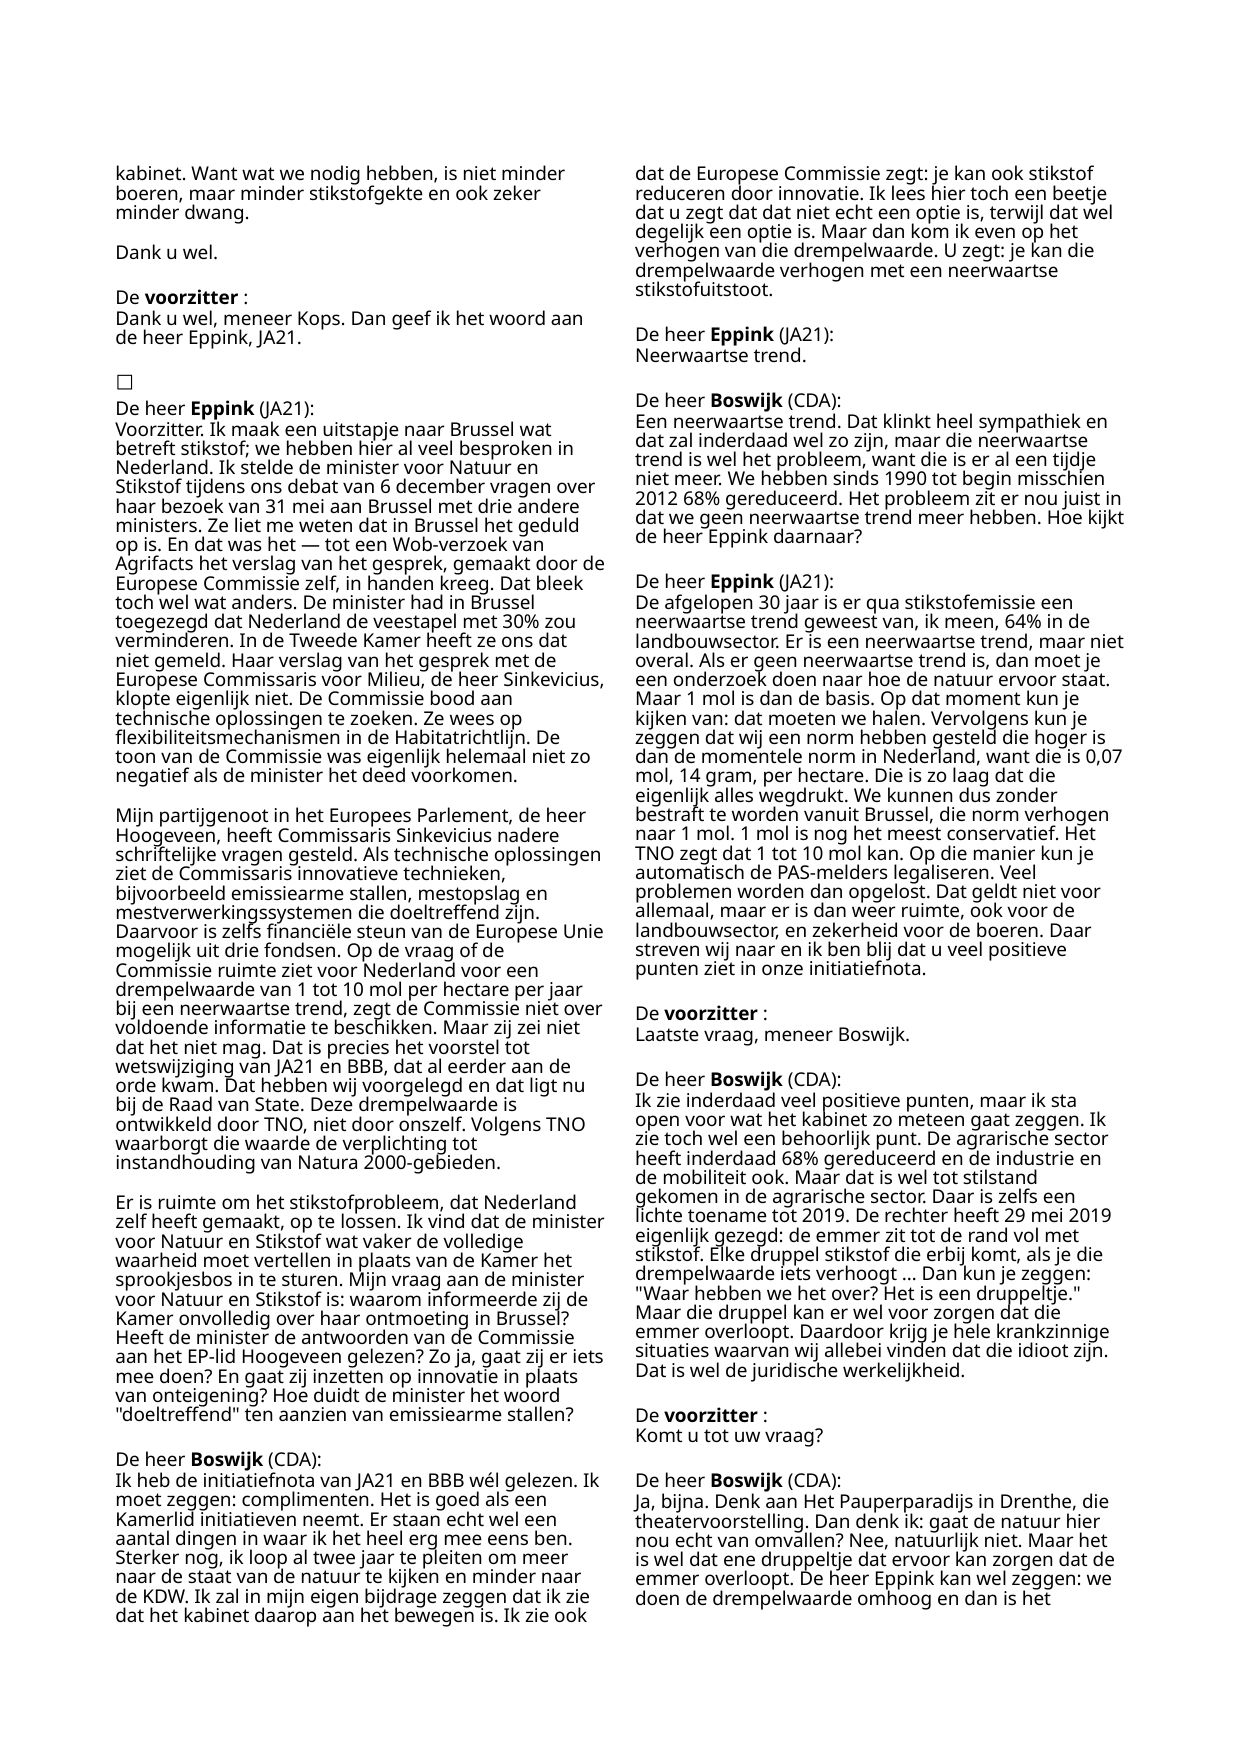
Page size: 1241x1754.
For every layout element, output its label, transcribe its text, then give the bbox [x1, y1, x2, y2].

text Ik zie inderdaad veel positieve punten, maar ik sta open voor wat het kabinet zo meteen gaat zeggen. Ik zie toch wel een behoorlijk punt. De agrarische sector heeft inderdaad 68% gereduceerd en de industrie en de mobiliteit ook. Maar dat is wel tot stilstand gekomen in de agrarische sector. Daar is zelfs een lichte toename tot 2019. De rechter heeft 29 mei 2019 eigenlijk gezegd: de emmer zit tot de rand vol met stikstof. Elke druppel stikstof die erbij komt, als je die drempelwaarde iets verhoogt … Dan kun je zeggen: "Waar hebben we het over? Het is een druppeltje." Maar die druppel kan er wel voor zorgen dat die emmer overloopt. Daardoor krijg je hele krankzinnige situaties waarvan wij allebei vinden dat die idioot zijn. Dat is wel de juridische werkelijkheid. [635, 1092, 1125, 1381]
text De heer Boswijk (CDA): [115, 1446, 605, 1472]
text De afgelopen 30 jaar is er qua stikstofemissie een neerwaartse trend geweest van, ik meen, 64% in de landbouwsector. Er is een neerwaartse trend, maar niet overal. Als er geen neerwaartse trend is, dan moet je een onderzoek doen naar hoe de natuur ervoor staat. Maar 1 mol is dan de basis. Op dat moment kun je kijken van: dat moeten we halen. Vervolgens kun je zeggen dat wij een norm hebben gesteld die hoger is dan de momentele norm in Nederland, want die is 0,07 mol, 14 gram, per hectare. Die is zo laag dat die eigenlijk alles wegdrukt. We kunnen dus zonder bestraft te worden vanuit Brussel, die norm verhogen naar 1 mol. 1 mol is nog het meest conservatief. Het TNO zegt dat 1 tot 10 mol kan. Op die manier kun je automatisch de PAS-melders legaliseren. Veel problemen worden dan opgelost. Dat geldt niet voor allemaal, maar er is dan weer ruimte, ook voor de landbouwsector, en zekerheid voor de boeren. Daar streven wij naar en ik ben blij dat u veel positieve punten ziet in onze initiatiefnota. [635, 594, 1125, 979]
text Een neerwaartse trend. Dat klinkt heel sympathiek en dat zal inderdaad wel zo zijn, maar die neerwaartse trend is wel het probleem, want die is er al een tijdje niet meer. We hebben sinds 1990 tot begin misschien 2012 68% gereduceerd. Het probleem zit er nou juist in dat we geen neerwaartse trend meer hebben. Hoe kijkt de heer Eppink daarnaar? [635, 413, 1125, 547]
text Komt u tot uw vraag? [635, 1427, 1125, 1447]
text Mijn partijgenoot in het Europees Parlement, de heer Hoogeveen, heeft Commissaris Sinkevicius nadere schriftelijke vragen gesteld. Als technische oplossingen ziet de Commissaris innovatieve technieken, bijvoorbeeld emissiearme stallen, mestopslag en mestverwerkingssystemen die doeltreffend zijn. Daarvoor is zelfs financiële steun van de Europese Unie mogelijk uit drie fondsen. Op de vraag of de Commissie ruimte ziet voor Nederland voor een drempelwaarde van 1 tot 10 mol per hectare per jaar bij een neerwaartse trend, zegt de Commissie niet over voldoende informatie te beschikken. Maar zij zei niet dat het niet mag. Dat is precies het voorstel tot wetswijziging van JA21 en BBB, dat al eerder aan de orde kwam. Dat hebben wij voorgelegd en dat ligt nu bij de Raad van State. Deze drempelwaarde is ontwikkeld door TNO, niet door onszelf. Volgens TNO waarborgt die waarde de verplichting tot instandhouding van Natura 2000-gebieden. [115, 807, 605, 1173]
text Dank u wel. [115, 244, 605, 263]
text De heer Eppink (JA21): [635, 568, 1125, 594]
text De voorzitter : [115, 284, 605, 310]
text Laatste vraag, meneer Boswijk. [635, 1026, 1125, 1045]
text ⬜ [115, 369, 605, 395]
text kabinet. Want wat we nodig hebben, is niet minder boeren, maar minder stikstofgekte en ook zeker minder dwang. [115, 165, 605, 223]
text De heer Boswijk (CDA): [635, 1468, 1125, 1493]
text De voorzitter : [635, 1000, 1125, 1026]
text Er is ruimte om het stikstofprobleem, dat Nederland zelf heeft gemaakt, op te lossen. Ik vind dat de minister voor Natuur en Stikstof wat vaker de volledige waarheid moet vertellen in plaats van de Kamer het sprookjesbos in te sturen. Mijn vraag aan de minister voor Natuur en Stikstof is: waarom informeerde zij de Kamer onvolledig over haar ontmoeting in Brussel? Heeft de minister de antwoorden van de Commissie aan het EP-lid Hoogeveen gelezen? Zo ja, gaat zij er iets mee doen? En gaat zij inzetten op innovatie in plaats van onteigening? Hoe duidt de minister het woord "doeltreffend" ten aanzien van emissiearme stallen? [115, 1194, 605, 1426]
text Dank u wel, meneer Kops. Dan geef ik het woord aan de heer Eppink, JA21. [115, 310, 605, 348]
text dat de Europese Commissie zegt: je kan ook stikstof reduceren door innovatie. Ik lees hier toch een beetje dat u zegt dat dat niet echt een optie is, terwijl dat wel degelijk een optie is. Maar dan kom ik even op het verhogen van die drempelwaarde. U zegt: je kan die drempelwaarde verhogen met een neerwaartse stikstofuitstoot. [635, 165, 1125, 300]
text De voorzitter : [635, 1402, 1125, 1427]
text De heer Boswijk (CDA): [635, 1066, 1125, 1092]
text De heer Boswijk (CDA): [635, 387, 1125, 413]
text De heer Eppink (JA21): [635, 321, 1125, 347]
text Voorzitter. Ik maak een uitstapje naar Brussel wat betreft stikstof; we hebben hier al veel besproken in Nederland. Ik stelde de minister voor Natuur en Stikstof tijdens ons debat van 6 december vragen over haar bezoek van 31 mei aan Brussel met drie andere ministers. Ze liet me weten dat in Brussel het geduld op is. En dat was het — tot een Wob-verzoek van Agrifacts het verslag van het gesprek, gemaakt door de Europese Commissie zelf, in handen kreeg. Dat bleek toch wel wat anders. De minister had in Brussel toegezegd dat Nederland de veestapel met 30% zou verminderen. In de Tweede Kamer heeft ze ons dat niet gemeld. Haar verslag van het gesprek met de Europese Commissaris voor Milieu, de heer Sinkevicius, klopte eigenlijk niet. De Commissie bood aan technische oplossingen te zoeken. Ze wees op flexibiliteitsmechanismen in de Habitatrichtlijn. De toon van de Commissie was eigenlijk helemaal niet zo negatief als de minister het deed voorkomen. [115, 421, 605, 787]
text Neerwaartse trend. [635, 347, 1125, 366]
text Ik heb de initiatiefnota van JA21 en BBB wél gelezen. Ik moet zeggen: complimenten. Het is goed als een Kamerlid initiatieven neemt. Er staan echt wel een aantal dingen in waar ik het heel erg mee eens ben. Sterker nog, ik loop al twee jaar te pleiten om meer naar de staat van de natuur te kijken en minder naar de KDW. Ik zal in mijn eigen bijdrage zeggen dat ik zie dat het kabinet daarop aan het bewegen is. Ik zie ook [115, 1472, 605, 1626]
text De heer Eppink (JA21): [115, 395, 605, 421]
text Ja, bijna. Denk aan Het Pauperparadijs in Drenthe, die theatervoorstelling. Dan denk ik: gaat de natuur hier nou echt van omvallen? Nee, natuurlijk niet. Maar het is wel dat ene druppeltje dat ervoor kan zorgen dat de emmer overloopt. De heer Eppink kan wel zeggen: we doen de drempelwaarde omhoog en dan is het [635, 1493, 1125, 1609]
